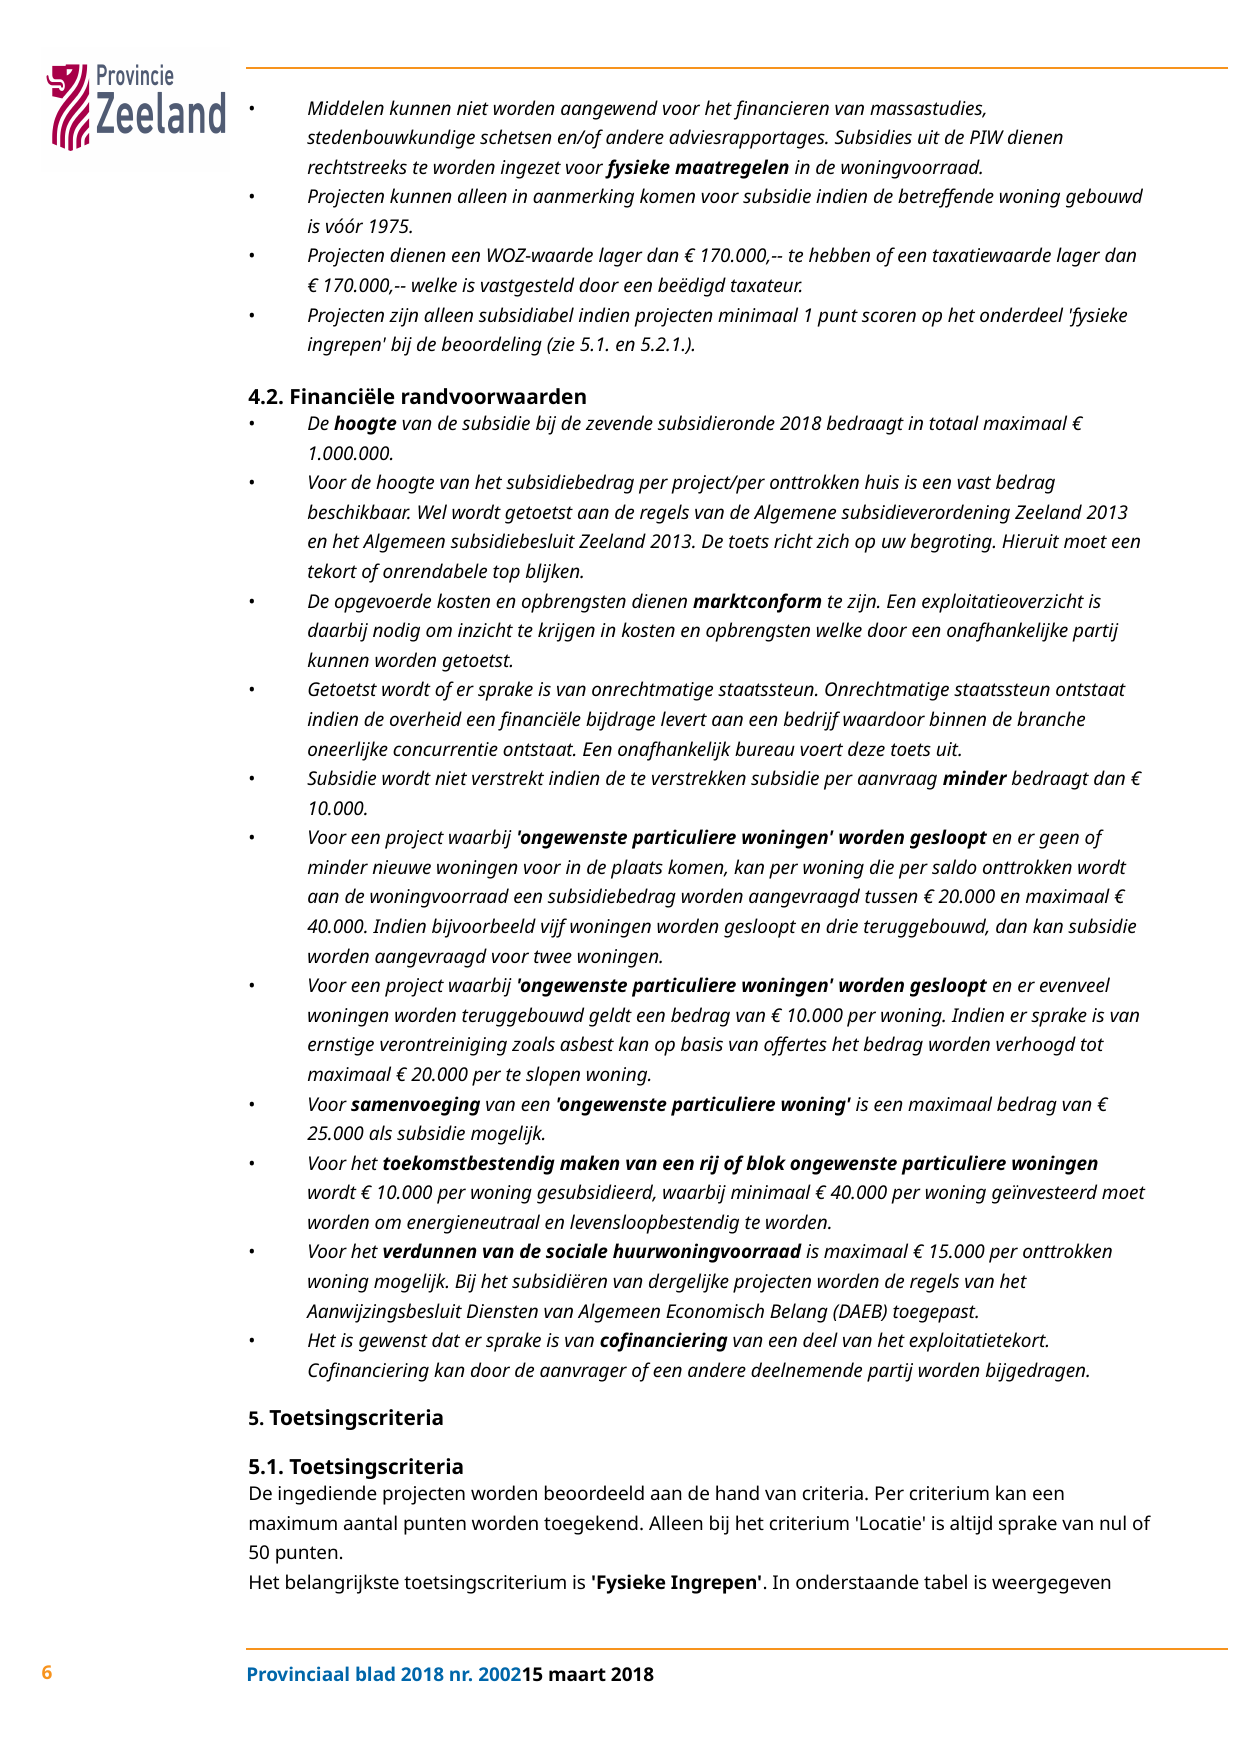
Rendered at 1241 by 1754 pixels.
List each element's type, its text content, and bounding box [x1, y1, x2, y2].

list Het is gewenst dat er sprake is van cofinanciering van een deel van het exploitatietekort. Cofinanciering kan door de aanvrager of een andere deelnemende partij worden bijgedragen. [248, 1327, 1152, 1383]
list Projecten zijn alleen subsidiabel indien projecten minimaal 1 punt scoren op het onderdeel 'fysieke ingrepen' bij de beoordeling (zie 5.1. en 5.2.1.). [248, 302, 1152, 357]
list Projecten dienen een WOZ-waarde lager dan € 170.000,-- te hebben of een taxatiewaarde lager dan € 170.000,-- welke is vastgesteld door een beëdigd taxateur. [248, 243, 1152, 298]
text 5.1. Toetsingscriteria [248, 1452, 1152, 1480]
list Voor een project waarbij 'ongewenste particuliere woningen' worden gesloopt en er geen of minder nieuwe woningen voor in de plaats komen, kan per woning die per saldo onttrokken wordt aan de woningvoorraad een subsidiebedrag worden aangevraagd tussen € 20.000 en maximaal € 40.000. Indien bijvoorbeeld vijf woningen worden gesloopt en drie teruggebouwd, dan kan subsidie worden aangevraagd voor twee woningen. [248, 824, 1152, 968]
list Voor samenvoeging van een 'ongewenste particuliere woning' is een maximaal bedrag van € 25.000 als subsidie mogelijk. [248, 1091, 1152, 1146]
list Voor een project waarbij 'ongewenste particuliere woningen' worden gesloopt en er evenveel woningen worden teruggebouwd geldt een bedrag van € 10.000 per woning. Indien er sprake is van ernstige verontreiniging zoals asbest kan op basis van offertes het bedrag worden verhoogd tot maximaal € 20.000 per te slopen woning. [248, 972, 1152, 1087]
list Projecten kunnen alleen in aanmerking komen voor subsidie indien de betreffende woning gebouwd is vóór 1975. [248, 183, 1152, 239]
list Voor het toekomstbestendig maken van een rij of blok ongewenste particuliere woningen wordt € 10.000 per woning gesubsidieerd, waarbij minimaal € 40.000 per woning geïnvesteerd moet worden om energieneutraal en levensloopbestendig te worden. [248, 1150, 1152, 1235]
text 5. Toetsingscriteria [248, 1403, 1152, 1431]
list Voor het verdunnen van de sociale huurwoningvoorraad is maximaal € 15.000 per onttrokken woning mogelijk. Bij het subsidiëren van dergelijke projecten worden de regels van het Aanwijzingsbesluit Diensten van Algemeen Economisch Belang (DAEB) toegepast. [248, 1239, 1152, 1323]
list Middelen kunnen niet worden aangewend voor het financieren van massastudies, stedenbouwkundige schetsen en/of andere adviesrapportages. Subsidies uit de PIW dienen rechtstreeks te worden ingezet voor fysieke maatregelen in de woningvoorraad. [248, 95, 1152, 180]
list Subsidie wordt niet verstrekt indien de te verstrekken subsidie per aanvraag minder bedraagt dan € 10.000. [248, 765, 1152, 821]
text Het belangrijkste toetsingscriterium is 'Fysieke Ingrepen'. In onderstaande tabel is weergegeven [248, 1569, 1152, 1595]
list Voor de hoogte van het subsidiebedrag per project/per onttrokken huis is een vast bedrag beschikbaar. Wel wordt getoetst aan de regels van de Algemene subsidieverordening Zeeland 2013 en het Algemeen subsidiebesluit Zeeland 2013. De toets richt zich op uw begroting. Hieruit moet een tekort of onrendabele top blijken. [248, 469, 1152, 584]
list De opgevoerde kosten en opbrengsten dienen marktconform te zijn. Een exploitatieoverzicht is daarbij nodig om inzicht te krijgen in kosten en opbrengsten welke door een onafhankelijke partij kunnen worden getoetst. [248, 588, 1152, 673]
list De hoogte van de subsidie bij de zevende subsidieronde 2018 bedraagt in totaal maximaal € 1.000.000. [248, 410, 1152, 466]
text 4.2. Financiële randvoorwaarden [248, 382, 1152, 410]
text De ingediende projecten worden beoordeeld aan de hand van criteria. Per criterium kan een maximum aantal punten worden toegekend. Alleen bij het criterium 'Locatie' is altijd sprake van nul of 50 punten. [248, 1480, 1152, 1565]
picture [41, 47, 231, 172]
list Getoetst wordt of er sprake is van onrechtmatige staatssteun. Onrechtmatige staatssteun ontstaat indien de overheid een financiële bijdrage levert aan een bedrijf waardoor binnen de branche oneerlijke concurrentie ontstaat. Een onafhankelijk bureau voert deze toets uit. [248, 677, 1152, 761]
